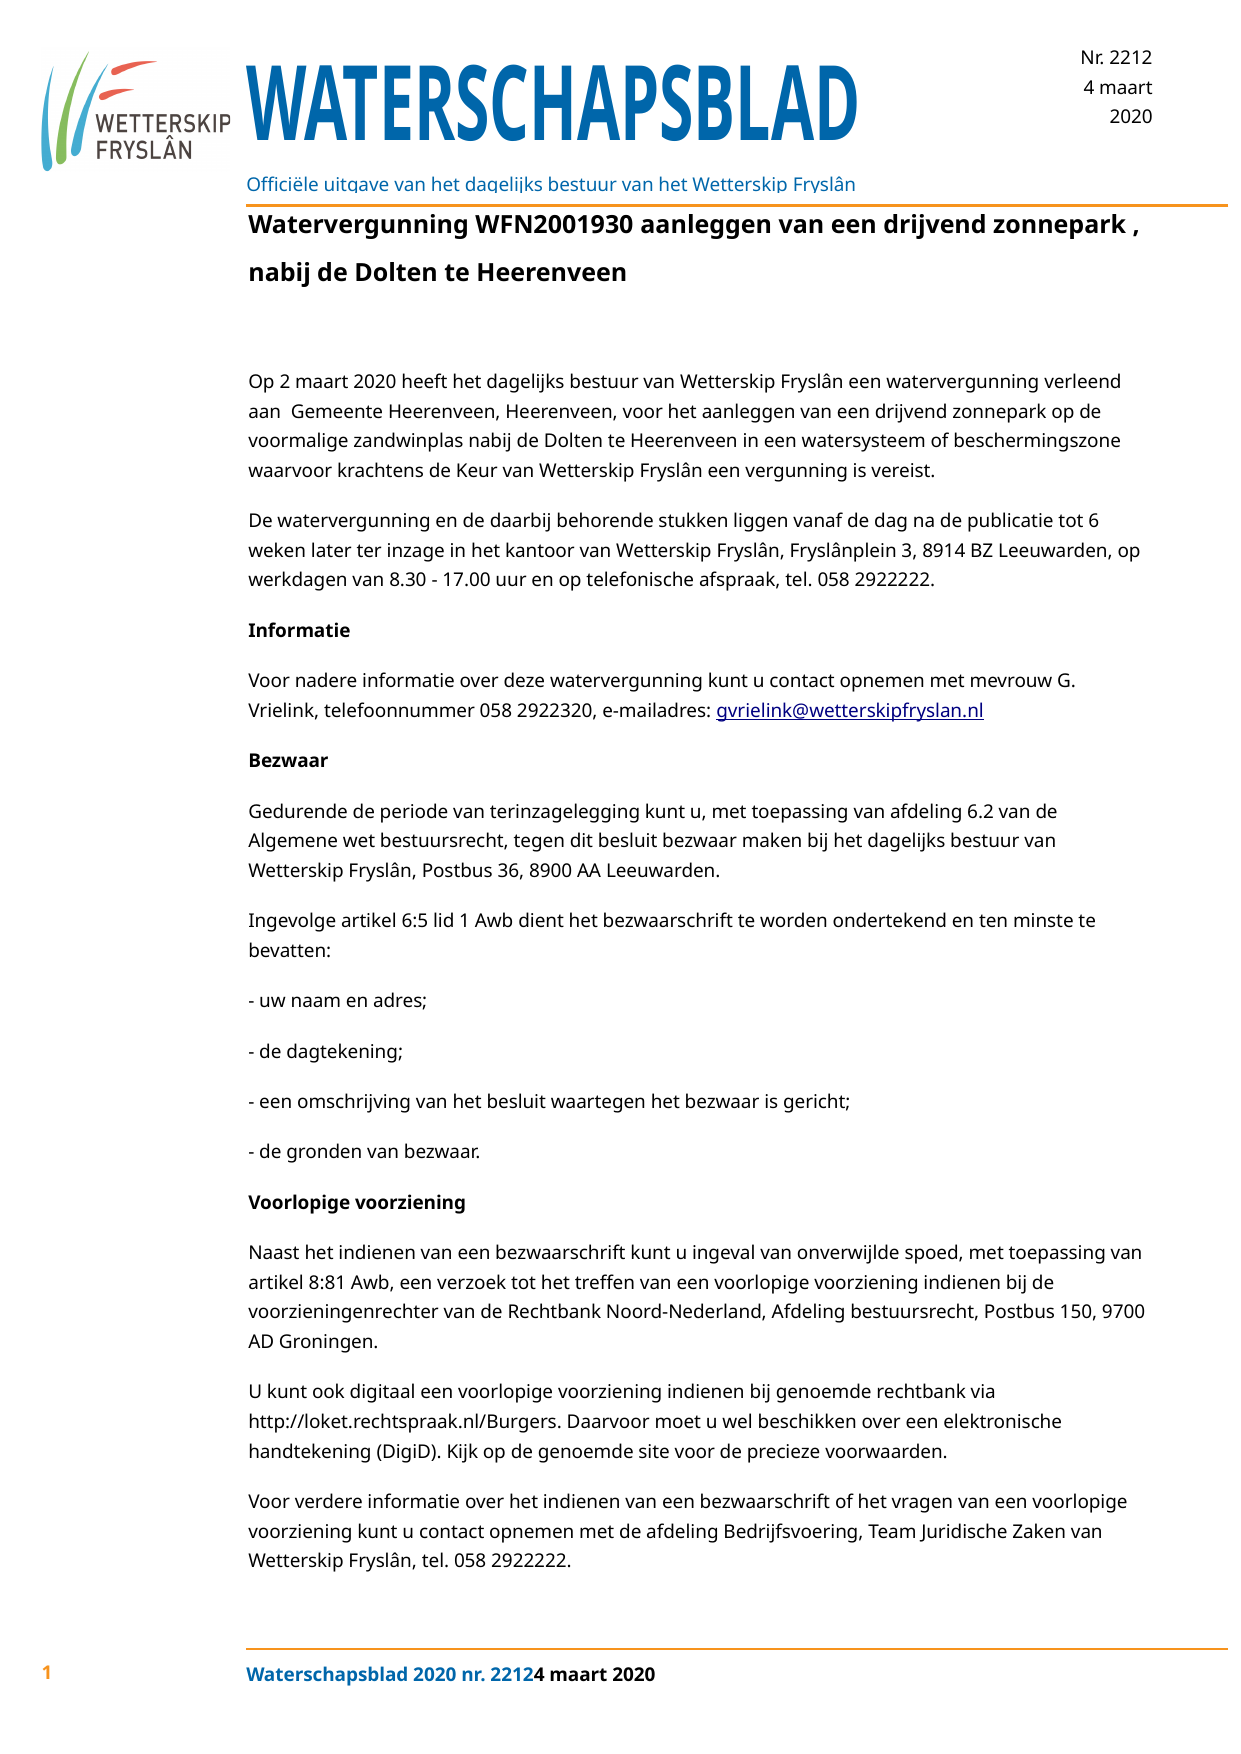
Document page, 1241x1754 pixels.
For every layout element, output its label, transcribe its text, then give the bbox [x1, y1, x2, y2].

text Voorlopige voorziening [248, 1189, 1152, 1215]
text Informatie [248, 617, 1152, 643]
text Voor nadere informatie over deze watervergunning kunt u contact opnemen met mevrouw G. Vrielink, telefoonnummer 058 2922320, e-mailadres: gvrielink@wetterskipfryslan.nl [248, 667, 1152, 723]
text - een omschrijving van het besluit waartegen het bezwaar is gericht; [248, 1088, 1152, 1114]
text - uw naam en adres; [248, 987, 1152, 1013]
text - de dagtekening; [248, 1038, 1152, 1064]
picture [41, 47, 231, 172]
text Bezwaar [248, 747, 1152, 773]
text Op 2 maart 2020 heeft het dagelijks bestuur van Wetterskip Fryslân een watervergunning verleend aan Gemeente Heerenveen, Heerenveen, voor het aanleggen van een drijvend zonnepark op de voormalige zandwinplas nabij de Dolten te Heerenveen in een watersysteem of beschermingszone waarvoor krachtens de Keur van Wetterskip Fryslân een vergunning is vereist. [248, 368, 1152, 483]
text Watervergunning WFN2001930 aanleggen van een drijvend zonnepark , nabij de Dolten te Heerenveen [248, 207, 1152, 288]
text Voor verdere informatie over het indienen van een bezwaarschrift of het vragen van een voorlopige voorziening kunt u contact opnemen met de afdeling Bedrijfsvoering, Team Juridische Zaken van Wetterskip Fryslân, tel. 058 2922222. [248, 1488, 1152, 1573]
text Ingevolge artikel 6:5 lid 1 Awb dient het bezwaarschrift te worden ondertekend en ten minste te bevatten: [248, 907, 1152, 963]
text Naast het indienen van een bezwaarschrift kunt u ingeval van onverwijlde spoed, met toepassing van artikel 8:81 Awb, een verzoek tot het treffen van een voorlopige voorziening indienen bij de voorzieningenrechter van de Rechtbank Noord-Nederland, Afdeling bestuursrecht, Postbus 150, 9700 AD Groningen. [248, 1239, 1152, 1354]
text Gedurende de periode van terinzagelegging kunt u, met toepassing van afdeling 6.2 van de Algemene wet bestuursrecht, tegen dit besluit bezwaar maken bij het dagelijks bestuur van Wetterskip Fryslân, Postbus 36, 8900 AA Leeuwarden. [248, 798, 1152, 883]
text - de gronden van bezwaar. [248, 1139, 1152, 1164]
text De watervergunning en de daarbij behorende stukken liggen vanaf de dag na de publicatie tot 6 weken later ter inzage in het kantoor van Wetterskip Fryslân, Fryslânplein 3, 8914 BZ Leeuwarden, op werkdagen van 8.30 - 17.00 uur en op telefonische afspraak, tel. 058 2922222. [248, 507, 1152, 592]
text U kunt ook digitaal een voorlopige voorziening indienen bij genoemde rechtbank via http://loket.rechtspraak.nl/Burgers. Daarvoor moet u wel beschikken over een elektronische handtekening (DigiD). Kijk op de genoemde site voor de precieze voorwaarden. [248, 1379, 1152, 1464]
